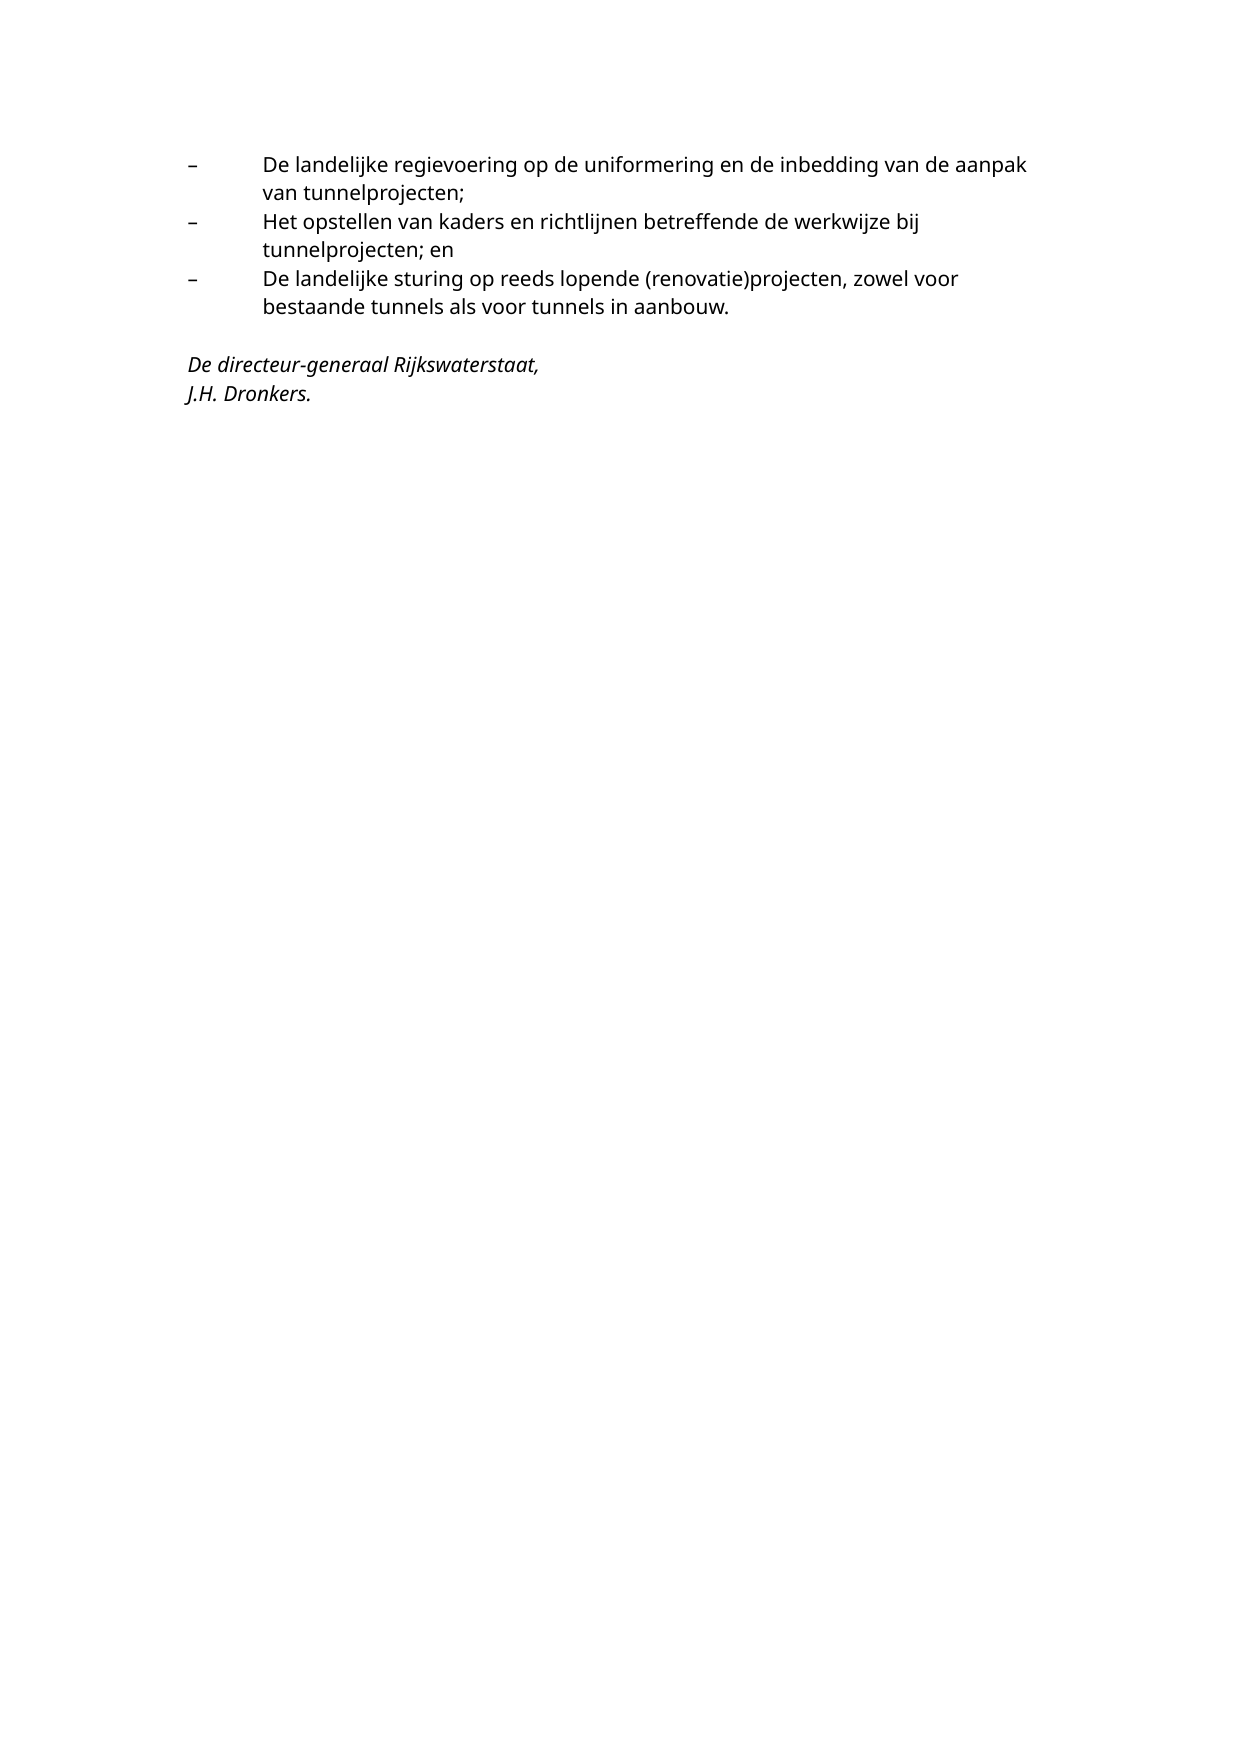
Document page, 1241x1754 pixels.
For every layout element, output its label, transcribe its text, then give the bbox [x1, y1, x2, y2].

list De landelijke sturing op reeds lopende (renovatie)projecten, zowel voor bestaande tunnels als voor tunnels in aanbouw. [187, 264, 1053, 321]
text J.H. Dronkers. [187, 379, 1053, 407]
list De landelijke regievoering op de uniformering en de inbedding van de aanpak van tunnelprojecten; [187, 150, 1053, 207]
text De directeur-generaal Rijkswaterstaat, [187, 351, 1053, 379]
list Het opstellen van kaders en richtlijnen betreffende de werkwijze bij tunnelprojecten; en [187, 207, 1053, 264]
